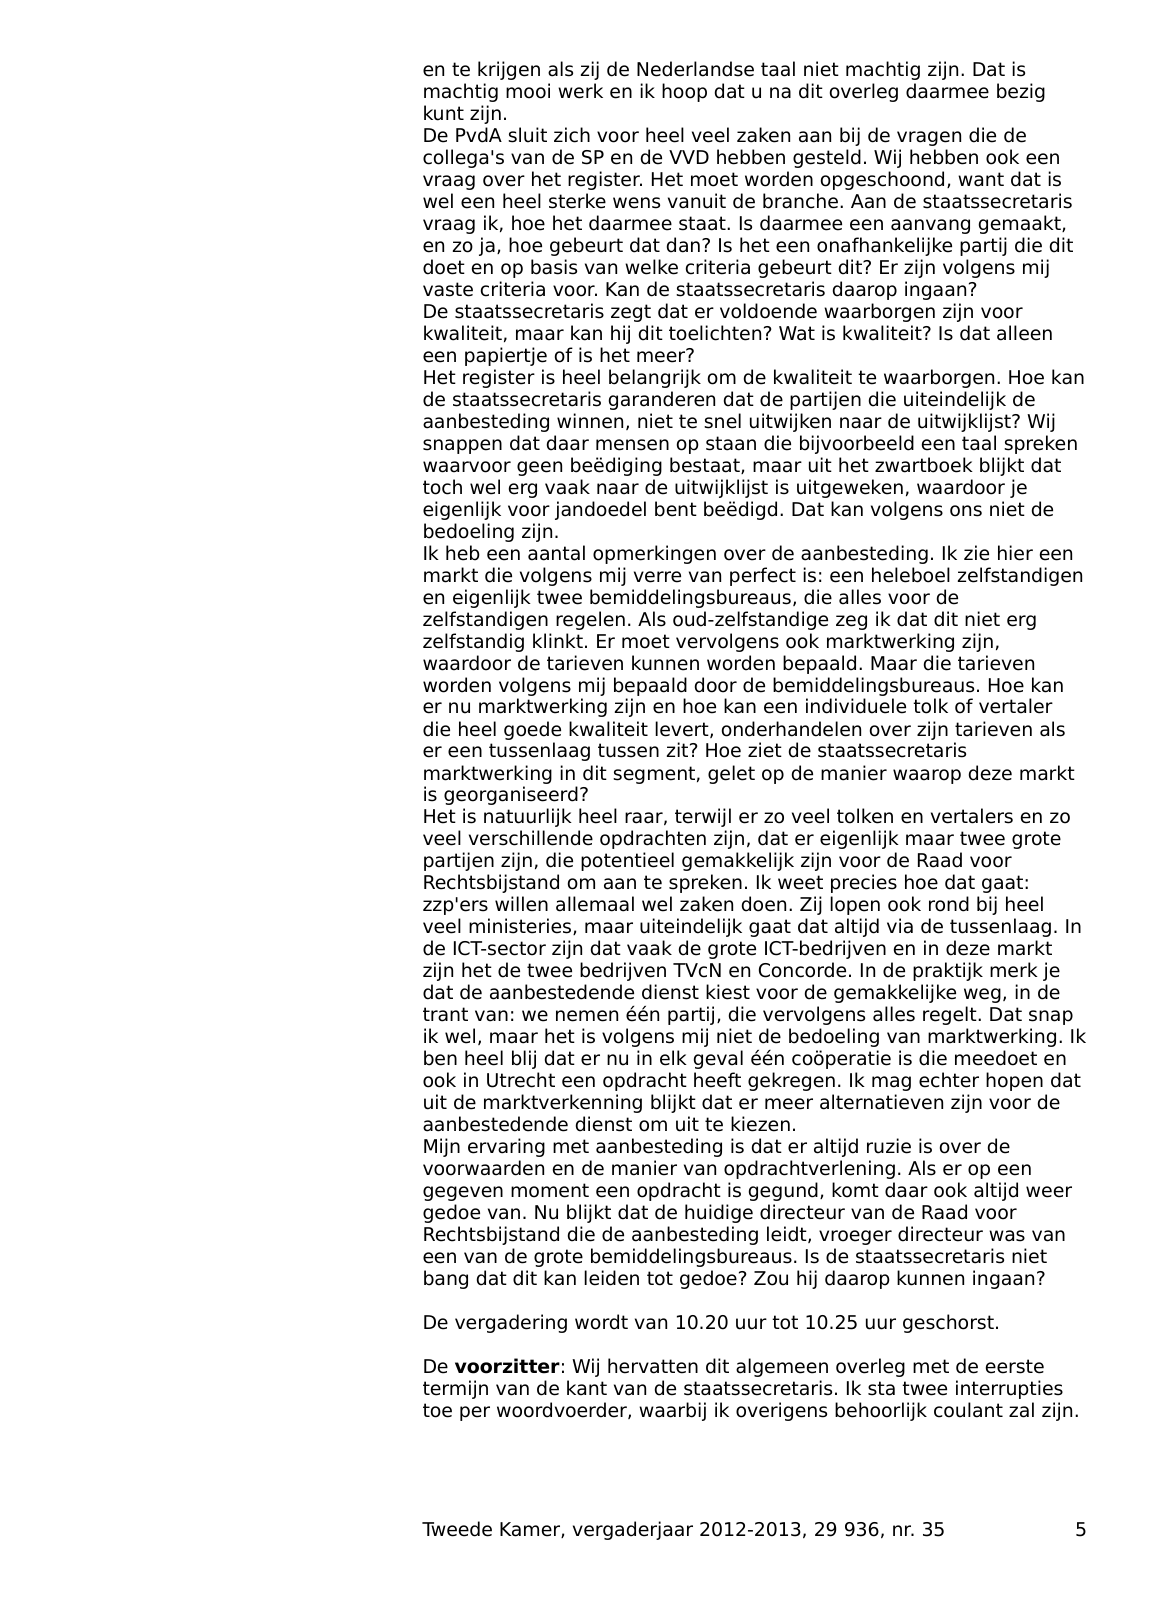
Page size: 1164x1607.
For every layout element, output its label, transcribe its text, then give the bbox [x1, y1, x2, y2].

text De staatssecretaris zegt dat er voldoende waarborgen zijn voor kwaliteit, maar kan hij dit toelichten? Wat is kwaliteit? Is dat alleen een papiertje of is het meer? [422, 301, 1087, 367]
text Het is natuurlijk heel raar, terwijl er zo veel tolken en vertalers en zo veel verschillende opdrachten zijn, dat er eigenlijk maar twee grote partijen zijn, die potentieel gemakkelijk zijn voor de Raad voor Rechtsbijstand om aan te spreken. Ik weet precies hoe dat gaat: zzp'ers willen allemaal wel zaken doen. Zij lopen ook rond bij heel veel ministeries, maar uiteindelijk gaat dat altijd via de tussenlaag. In de ICT-sector zijn dat vaak de grote ICT-bedrijven en in deze markt zijn het de twee bedrijven TVcN en Concorde. In de praktijk merk je dat de aanbestedende dienst kiest voor de gemakkelijke weg, in de trant van: we nemen één partij, die vervolgens alles regelt. Dat snap ik wel, maar het is volgens mij niet de bedoeling van marktwerking. Ik ben heel blij dat er nu in elk geval één coöperatie is die meedoet en ook in Utrecht een opdracht heeft gekregen. Ik mag echter hopen dat uit de marktverkenning blijkt dat er meer alternatieven zijn voor de aanbestedende dienst om uit te kiezen. [422, 806, 1087, 1136]
text De PvdA sluit zich voor heel veel zaken aan bij de vragen die de collega's van de SP en de VVD hebben gesteld. Wij hebben ook een vraag over het register. Het moet worden opgeschoond, want dat is wel een heel sterke wens vanuit de branche. Aan de staatssecretaris vraag ik, hoe het daarmee staat. Is daarmee een aanvang gemaakt, en zo ja, hoe gebeurt dat dan? Is het een onafhankelijke partij die dit doet en op basis van welke criteria gebeurt dit? Er zijn volgens mij vaste criteria voor. Kan de staatssecretaris daarop ingaan? [422, 125, 1087, 301]
text De vergadering wordt van 10.20 uur tot 10.25 uur geschorst. [422, 1312, 1087, 1334]
text Het register is heel belangrijk om de kwaliteit te waarborgen. Hoe kan de staatssecretaris garanderen dat de partijen die uiteindelijk de aanbesteding winnen, niet te snel uitwijken naar de uitwijklijst? Wij snappen dat daar mensen op staan die bijvoorbeeld een taal spreken waarvoor geen beëdiging bestaat, maar uit het zwartboek blijkt dat toch wel erg vaak naar de uitwijklijst is uitgeweken, waardoor je eigenlijk voor jandoedel bent beëdigd. Dat kan volgens ons niet de bedoeling zijn. [422, 367, 1087, 543]
text Mijn ervaring met aanbesteding is dat er altijd ruzie is over de voorwaarden en de manier van opdrachtverlening. Als er op een gegeven moment een opdracht is gegund, komt daar ook altijd weer gedoe van. Nu blijkt dat de huidige directeur van de Raad voor Rechtsbijstand die de aanbesteding leidt, vroeger directeur was van een van de grote bemiddelingsbureaus. Is de staatssecretaris niet bang dat dit kan leiden tot gedoe? Zou hij daarop kunnen ingaan? [422, 1136, 1087, 1290]
text De voorzitter: Wij hervatten dit algemeen overleg met de eerste termijn van de kant van de staatssecretaris. Ik sta twee interrupties toe per woordvoerder, waarbij ik overigens behoorlijk coulant zal zijn. [422, 1356, 1087, 1422]
text en te krijgen als zij de Nederlandse taal niet machtig zijn. Dat is machtig mooi werk en ik hoop dat u na dit overleg daarmee bezig kunt zijn. [422, 59, 1087, 125]
text Ik heb een aantal opmerkingen over de aanbesteding. Ik zie hier een markt die volgens mij verre van perfect is: een heleboel zelfstandigen en eigenlijk twee bemiddelingsbureaus, die alles voor de zelfstandigen regelen. Als oud-zelfstandige zeg ik dat dit niet erg zelfstandig klinkt. Er moet vervolgens ook marktwerking zijn, waardoor de tarieven kunnen worden bepaald. Maar die tarieven worden volgens mij bepaald door de bemiddelingsbureaus. Hoe kan er nu marktwerking zijn en hoe kan een individuele tolk of vertaler die heel goede kwaliteit levert, onderhandelen over zijn tarieven als er een tussenlaag tussen zit? Hoe ziet de staatssecretaris marktwerking in dit segment, gelet op de manier waarop deze markt is georganiseerd? [422, 543, 1087, 806]
